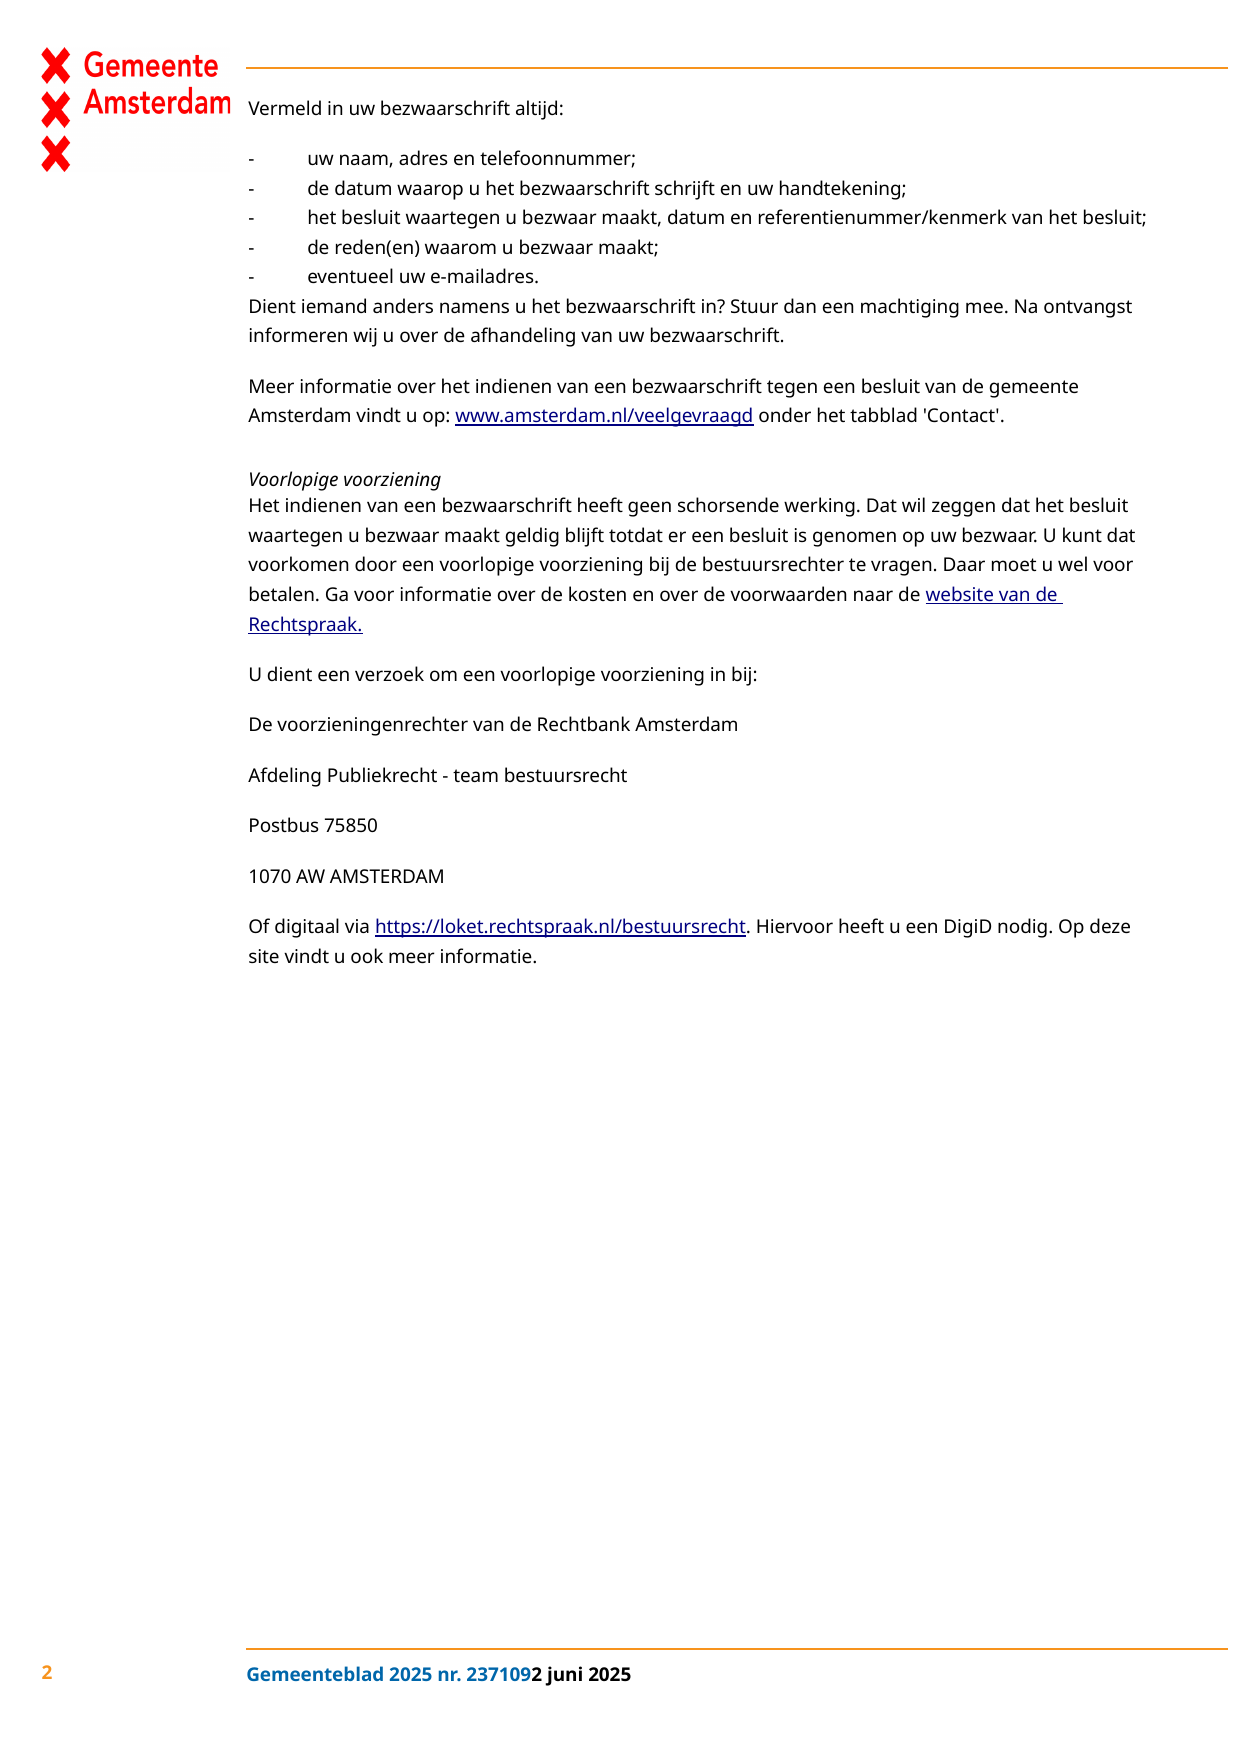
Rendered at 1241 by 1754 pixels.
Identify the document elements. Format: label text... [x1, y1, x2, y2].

text De voorzieningenrechter van de Rechtbank Amsterdam [248, 712, 1152, 737]
list de reden(en) waarom u bezwaar maakt; [248, 234, 1152, 260]
text Postbus 75850 [248, 812, 1152, 838]
text Vermeld in uw bezwaarschrift altijd: [248, 95, 1152, 121]
text Of digitaal via https://loket.rechtspraak.nl/bestuursrecht. Hiervoor heeft u een DigiD nodig. Op deze site vindt u ook meer informatie. [248, 913, 1152, 968]
text Meer informatie over het indienen van een bezwaarschrift tegen een besluit van de gemeente Amsterdam vindt u op: www.amsterdam.nl/veelgevraagd onder het tabblad 'Contact'. [248, 373, 1152, 428]
text U dient een verzoek om een voorlopige voorziening in bij: [248, 661, 1152, 687]
list eventueel uw e-mailadres. [248, 263, 1152, 289]
list het besluit waartegen u bezwaar maakt, datum en referentienummer/kenmerk van het besluit; [248, 204, 1152, 230]
text Voorlopige voorziening [248, 467, 1152, 492]
list uw naam, adres en telefoonnummer; [248, 145, 1152, 171]
picture [41, 47, 231, 172]
text Dient iemand anders namens u het bezwaarschrift in? Stuur dan een machtiging mee. Na ontvangst informeren wij u over de afhandeling van uw bezwaarschrift. [248, 293, 1152, 348]
text 1070 AW AMSTERDAM [248, 863, 1152, 888]
text Het indienen van een bezwaarschrift heeft geen schorsende werking. Dat wil zeggen dat het besluit waartegen u bezwaar maakt geldig blijft totdat er een besluit is genomen op uw bezwaar. U kunt dat voorkomen door een voorlopige voorziening bij de bestuursrechter te vragen. Daar moet u wel voor betalen. Ga voor informatie over de kosten en over de voorwaarden naar de website van de Rechtspraak. [248, 492, 1152, 636]
list de datum waarop u het bezwaarschrift schrijft en uw handtekening; [248, 175, 1152, 201]
text Afdeling Publiekrecht - team bestuursrecht [248, 762, 1152, 788]
